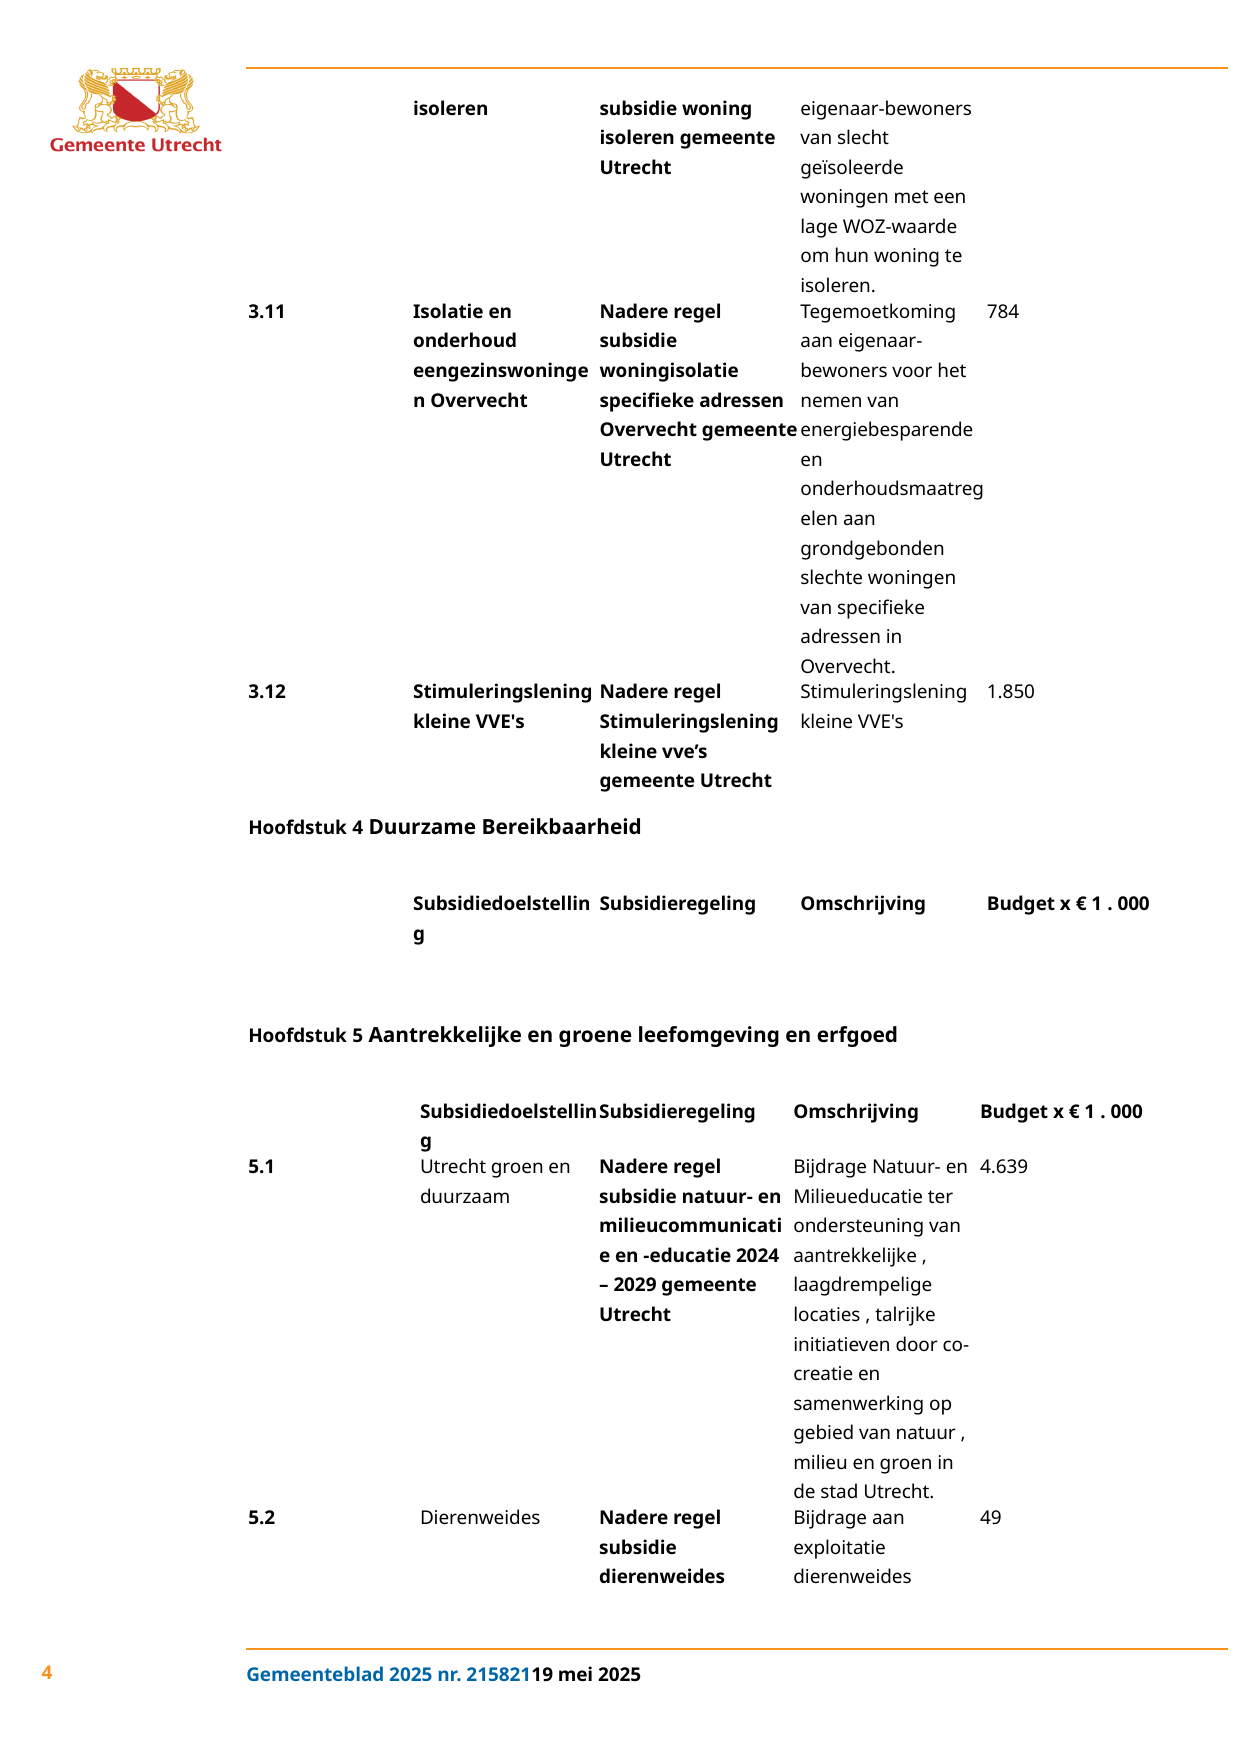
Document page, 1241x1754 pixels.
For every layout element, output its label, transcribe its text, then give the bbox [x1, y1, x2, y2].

table_cell Tegemoetkoming aan eigenaar-bewoners voor het nemen van energiebesparende en onderhoudsmaatregelen aan grondgebonden slechte woningen van specifieke adressen in Overvecht. [800, 298, 987, 679]
table_cell [987, 946, 1152, 971]
text Hoofdstuk 5 Aantrekkelijke en groene leefomgeving en erfgoed [248, 1020, 1152, 1049]
table_header [248, 890, 413, 946]
table_header Subsidiedoelstelling [413, 890, 599, 946]
table_cell Nadere regel Stimuleringslening kleine vve’s gemeente Utrecht [599, 679, 800, 793]
table_cell 4.639 [980, 1153, 1152, 1504]
table_cell eigenaar-bewoners van slecht geïsoleerde woningen met een lage WOZ-waarde om hun woning te isoleren. [800, 95, 987, 298]
table_cell Stimuleringslening kleine VVE's [800, 679, 987, 793]
table_cell [248, 95, 413, 298]
table_header Budget x € 1 . 000 [987, 890, 1152, 946]
table_cell isoleren [413, 95, 599, 298]
table_cell Dierenweides [420, 1505, 599, 1589]
table_cell [413, 946, 599, 971]
table_cell Stimuleringslening kleine VVE's [413, 679, 599, 793]
picture [41, 47, 231, 172]
table_cell [987, 95, 1152, 298]
table_cell 3.12 [248, 679, 413, 793]
table_cell Bijdrage aan exploitatie dierenweides [793, 1505, 980, 1589]
table_cell 5.2 [248, 1505, 420, 1589]
table_cell Nadere regel subsidie woningisolatie specifieke adressen Overvecht gemeente Utrecht [599, 298, 800, 679]
table_cell [599, 946, 800, 971]
table_header Subsidieregeling [599, 890, 800, 946]
table_cell Bijdrage Natuur- en Milieueducatie ter ondersteuning van aantrekkelijke , laagdrempelige locaties , talrijke initiatieven door co-creatie en samenwerking op gebied van natuur , milieu en groen in de stad Utrecht. [793, 1153, 980, 1504]
table_header [248, 1098, 420, 1153]
table_cell Isolatie en onderhoud eengezinswoningen Overvecht [413, 298, 599, 679]
table_header Budget x € 1 . 000 [980, 1098, 1152, 1153]
table_header Omschrijving [800, 890, 987, 946]
table_header Omschrijving [793, 1098, 980, 1153]
table_cell [248, 946, 413, 971]
table_header Subsidieregeling [599, 1098, 793, 1153]
table_cell Utrecht groen en duurzaam [420, 1153, 599, 1504]
table_cell Nadere regel subsidie natuur- en milieucommunicatie en -educatie 2024 – 2029 gemeente Utrecht [599, 1153, 793, 1504]
table_cell 49 [980, 1505, 1152, 1589]
table_cell Nadere regel subsidie dierenweides [599, 1505, 793, 1589]
table_cell subsidie woning isoleren gemeente Utrecht [599, 95, 800, 298]
table_cell [800, 946, 987, 971]
table_cell 784 [987, 298, 1152, 679]
table_cell 5.1 [248, 1153, 420, 1504]
text Hoofdstuk 4 Duurzame Bereikbaarheid [248, 812, 1152, 841]
table_header Subsidiedoelstelling [420, 1098, 599, 1153]
table_cell 1.850 [987, 679, 1152, 793]
table_cell 3.11 [248, 298, 413, 679]
